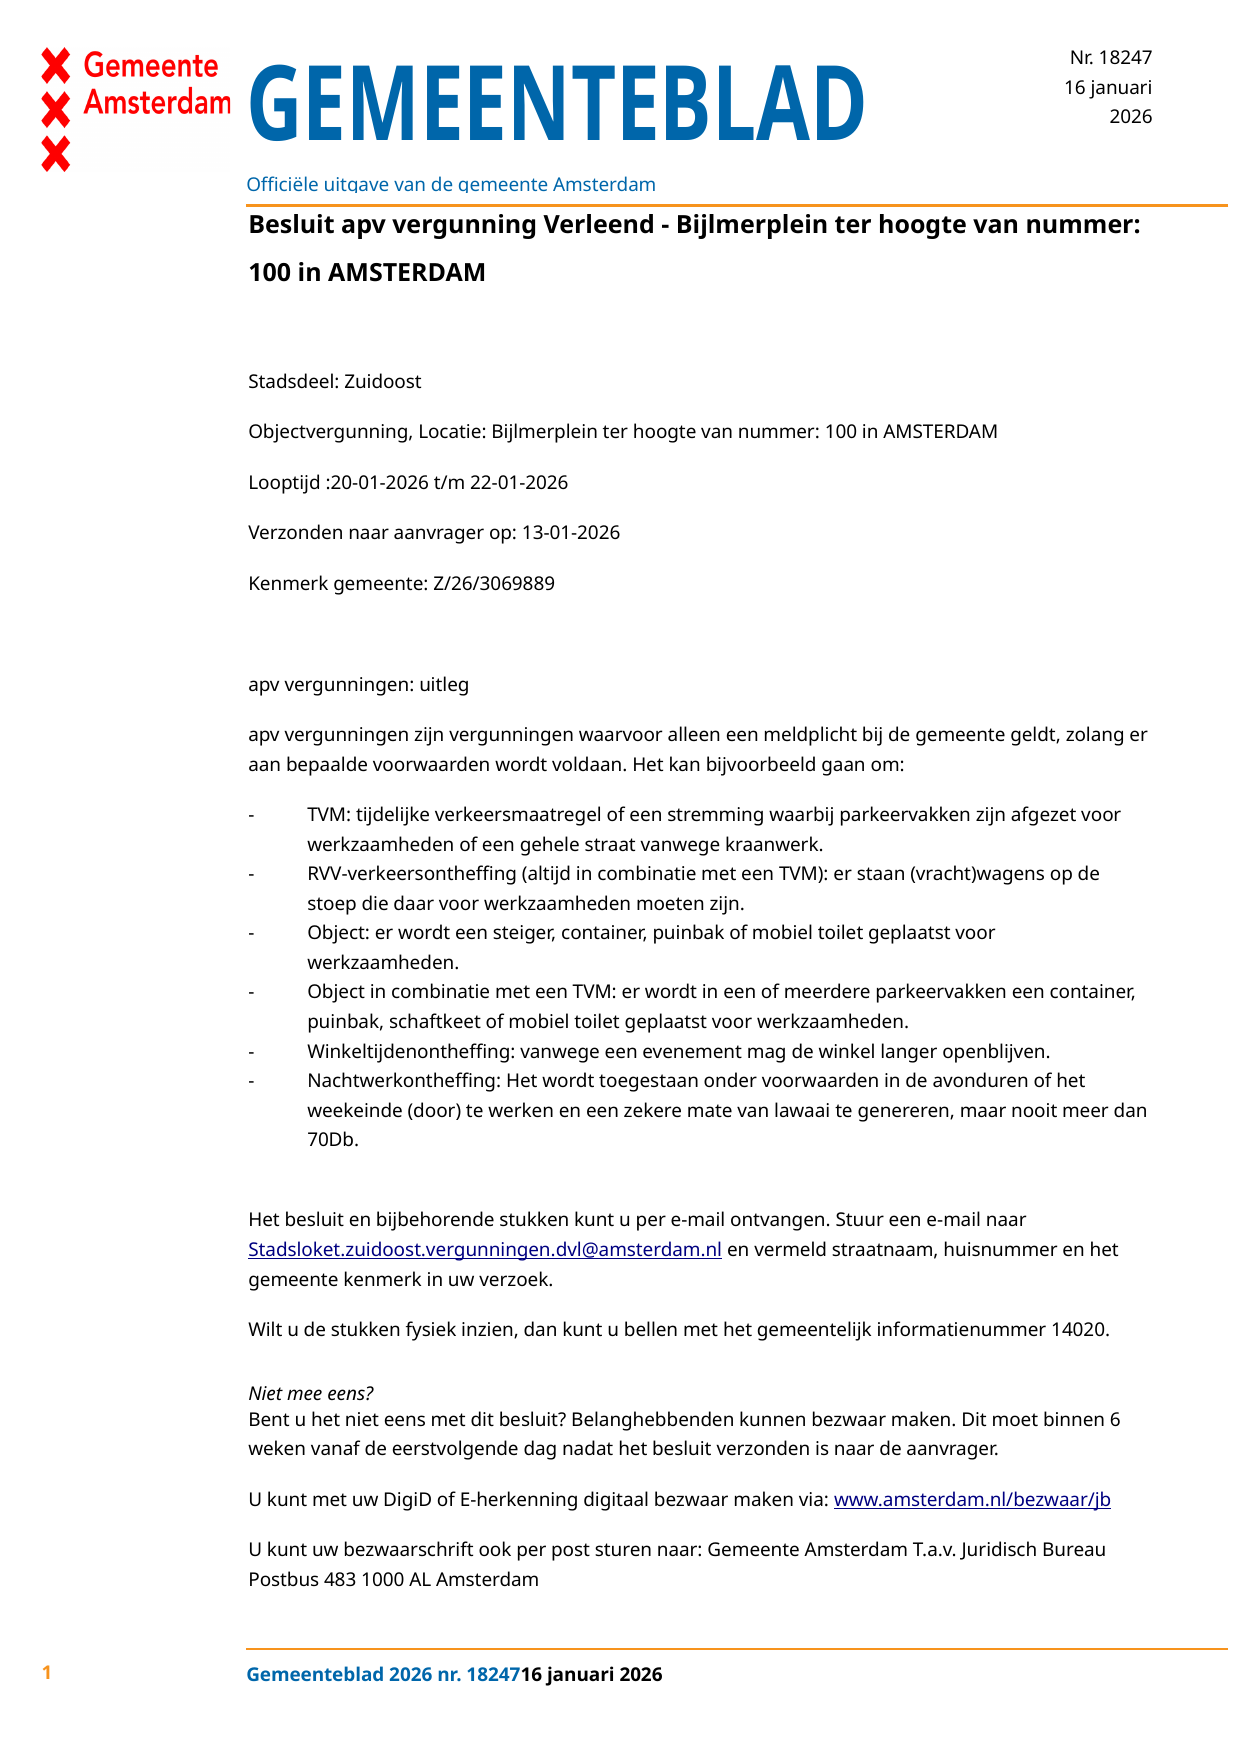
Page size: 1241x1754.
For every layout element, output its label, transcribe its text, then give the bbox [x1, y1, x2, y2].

text Besluit apv vergunning Verleend - Bijlmerplein ter hoogte van nummer: 100 in AMSTERDAM [248, 207, 1152, 288]
text Niet mee eens? [248, 1380, 1152, 1406]
text U kunt met uw DigiD of E-herkenning digitaal bezwaar maken via: www.amsterdam.nl/bezwaar/jb [248, 1486, 1152, 1512]
list Winkeltijdenontheffing: vanwege een evenement mag de winkel langer openblijven. [248, 1038, 1152, 1064]
list Object: er wordt een steiger, container, puinbak of mobiel toilet geplaatst voor werkzaamheden. [248, 919, 1152, 975]
text Het besluit en bijbehorende stukken kunt u per e-mail ontvangen. Stuur een e-mail naar Stadsloket.zuidoost.vergunningen.dvl@amsterdam.nl en vermeld straatnaam, huisnummer en het gemeente kenmerk in uw verzoek. [248, 1207, 1152, 1292]
list Nachtwerkontheffing: Het wordt toegestaan onder voorwaarden in de avonduren of het weekeinde (door) te werken en een zekere mate van lawaai te genereren, maar nooit meer dan 70Db. [248, 1067, 1152, 1152]
text U kunt uw bezwaarschrift ook per post sturen naar: Gemeente Amsterdam T.a.v. Juridisch Bureau Postbus 483 1000 AL Amsterdam [248, 1536, 1152, 1592]
text Stadsdeel: Zuidoost [248, 368, 1152, 394]
picture [41, 47, 231, 172]
text Wilt u de stukken fysiek inzien, dan kunt u bellen met het gemeentelijk informatienummer 14020. [248, 1316, 1152, 1342]
list TVM: tijdelijke verkeersmaatregel of een stremming waarbij parkeervakken zijn afgezet voor werkzaamheden of een gehele straat vanwege kraanwerk. [248, 801, 1152, 857]
text apv vergunningen: uitleg [248, 671, 1152, 697]
text Kenmerk gemeente: Z/26/3069889 [248, 570, 1152, 596]
text Looptijd :20-01-2026 t/m 22-01-2026 [248, 469, 1152, 495]
list Object in combinatie met een TVM: er wordt in een of meerdere parkeervakken een container, puinbak, schaftkeet of mobiel toilet geplaatst voor werkzaamheden. [248, 979, 1152, 1034]
text Bent u het niet eens met dit besluit? Belanghebbenden kunnen bezwaar maken. Dit moet binnen 6 weken vanaf de eerstvolgende dag nadat het besluit verzonden is naar de aanvrager. [248, 1406, 1152, 1461]
text Objectvergunning, Locatie: Bijlmerplein ter hoogte van nummer: 100 in AMSTERDAM [248, 419, 1152, 444]
list RVV-verkeersontheffing (altijd in combinatie met een TVM): er staan (vracht)wagens op de stoep die daar voor werkzaamheden moeten zijn. [248, 860, 1152, 916]
text Verzonden naar aanvrager op: 13-01-2026 [248, 519, 1152, 545]
text apv vergunningen zijn vergunningen waarvoor alleen een meldplicht bij de gemeente geldt, zolang er aan bepaalde voorwaarden wordt voldaan. Het kan bijvoorbeeld gaan om: [248, 721, 1152, 777]
